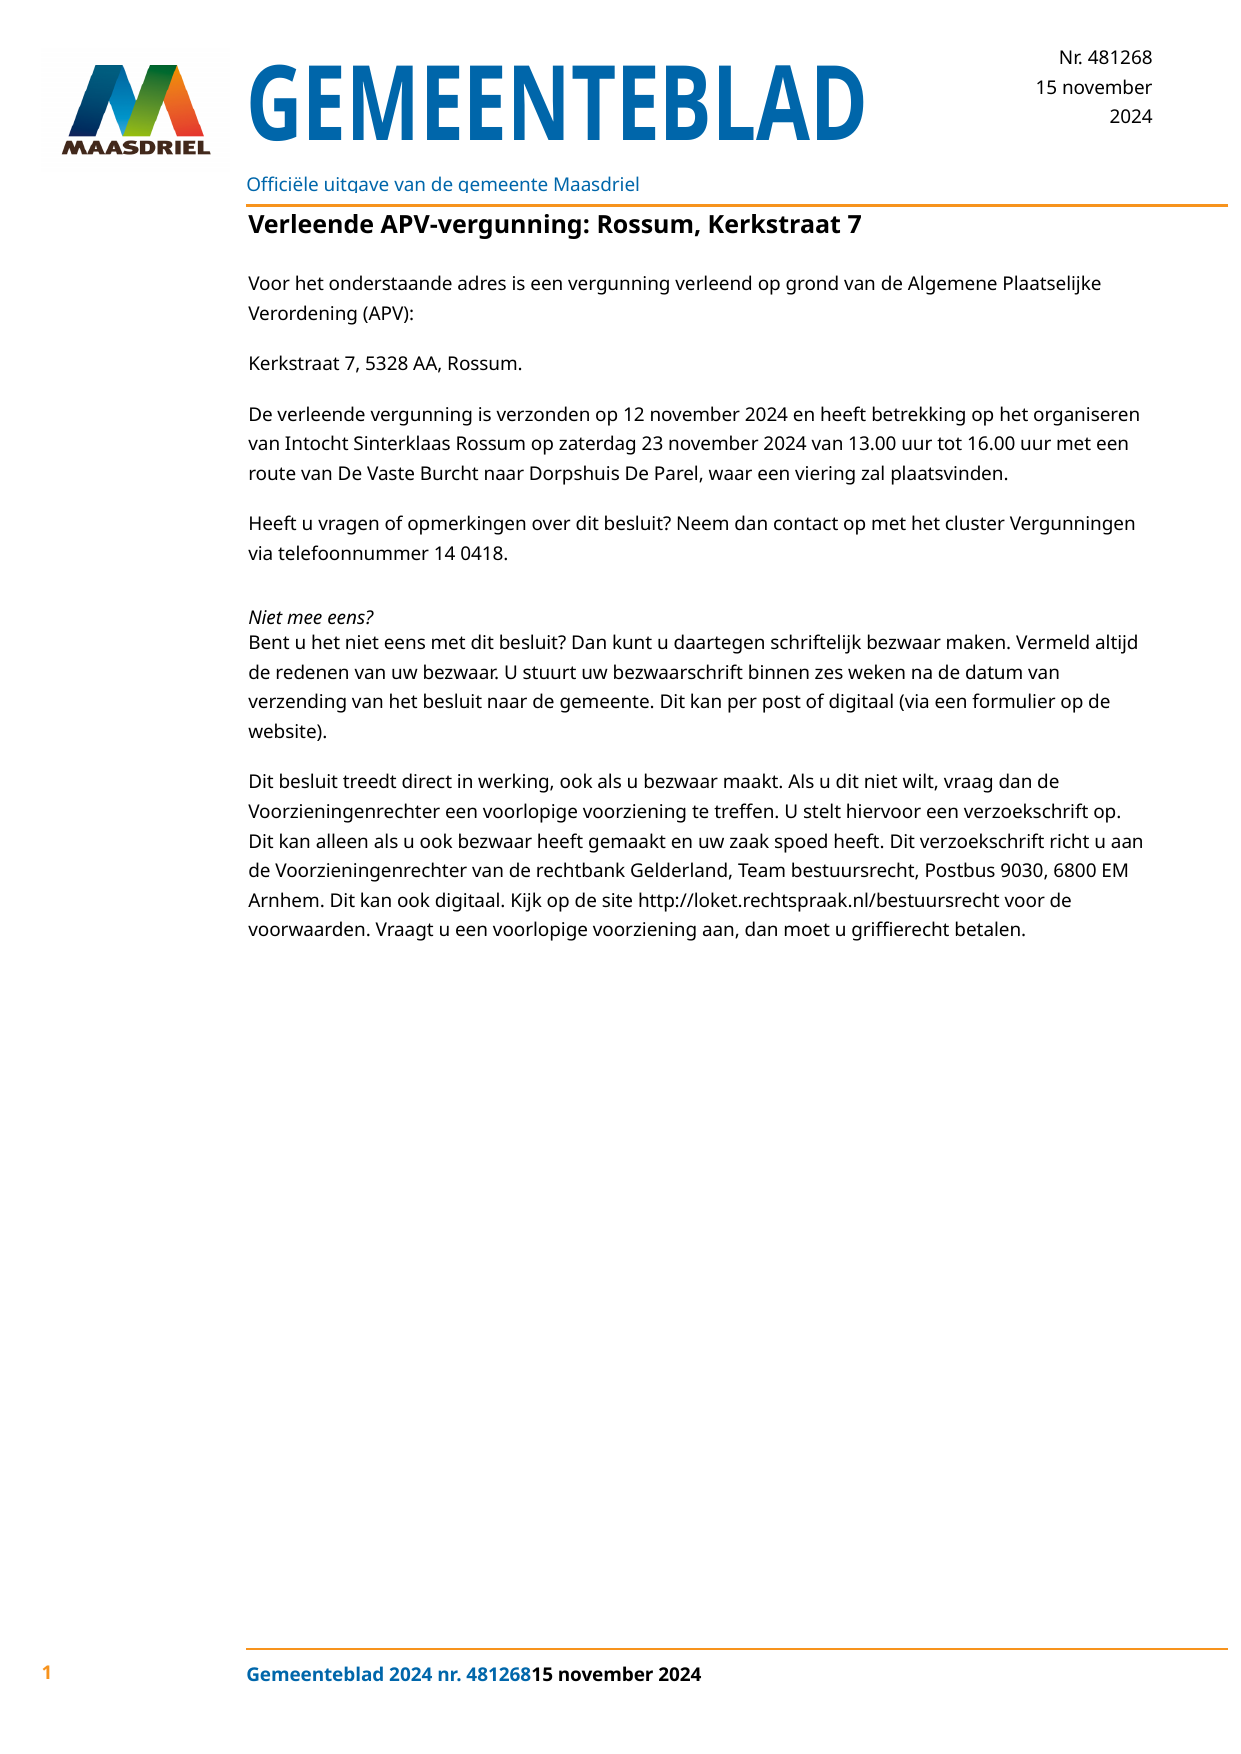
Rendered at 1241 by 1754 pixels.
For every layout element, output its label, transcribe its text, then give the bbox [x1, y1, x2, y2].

text Dit besluit treedt direct in werking, ook als u bezwaar maakt. Als u dit niet wilt, vraag dan de Voorzieningenrechter een voorlopige voorziening te treffen. U stelt hiervoor een verzoekschrift op. Dit kan alleen als u ook bezwaar heeft gemaakt en uw zaak spoed heeft. Dit verzoekschrift richt u aan de Voorzieningenrechter van de rechtbank Gelderland, Team bestuursrecht, Postbus 9030, 6800 EM Arnhem. Dit kan ook digitaal. Kijk op de site http://loket.rechtspraak.nl/bestuursrecht voor de voorwaarden. Vraagt u een voorlopige voorziening aan, dan moet u griffierecht betalen. [248, 769, 1152, 942]
text Kerkstraat 7, 5328 AA, Rossum. [248, 350, 1152, 376]
text Voor het onderstaande adres is een vergunning verleend op grond van de Algemene Plaatselijke Verordening (APV): [248, 270, 1152, 326]
text Bent u het niet eens met dit besluit? Dan kunt u daartegen schriftelijk bezwaar maken. Vermeld altijd de redenen van uw bezwaar. U stuurt uw bezwaarschrift binnen zes weken na de datum van verzending van het besluit naar de gemeente. Dit kan per post of digitaal (via een formulier op de website). [248, 629, 1152, 744]
text Niet mee eens? [248, 604, 1152, 629]
picture [41, 47, 231, 172]
text Verleende APV-vergunning: Rossum, Kerkstraat 7 [248, 207, 1152, 241]
text De verleende vergunning is verzonden op 12 november 2024 en heeft betrekking op het organiseren van Intocht Sinterklaas Rossum op zaterdag 23 november 2024 van 13.00 uur tot 16.00 uur met een route van De Vaste Burcht naar Dorpshuis De Parel, waar een viering zal plaatsvinden. [248, 401, 1152, 486]
text Heeft u vragen of opmerkingen over dit besluit? Neem dan contact op met het cluster Vergunningen via telefoonnummer 14 0418. [248, 510, 1152, 566]
